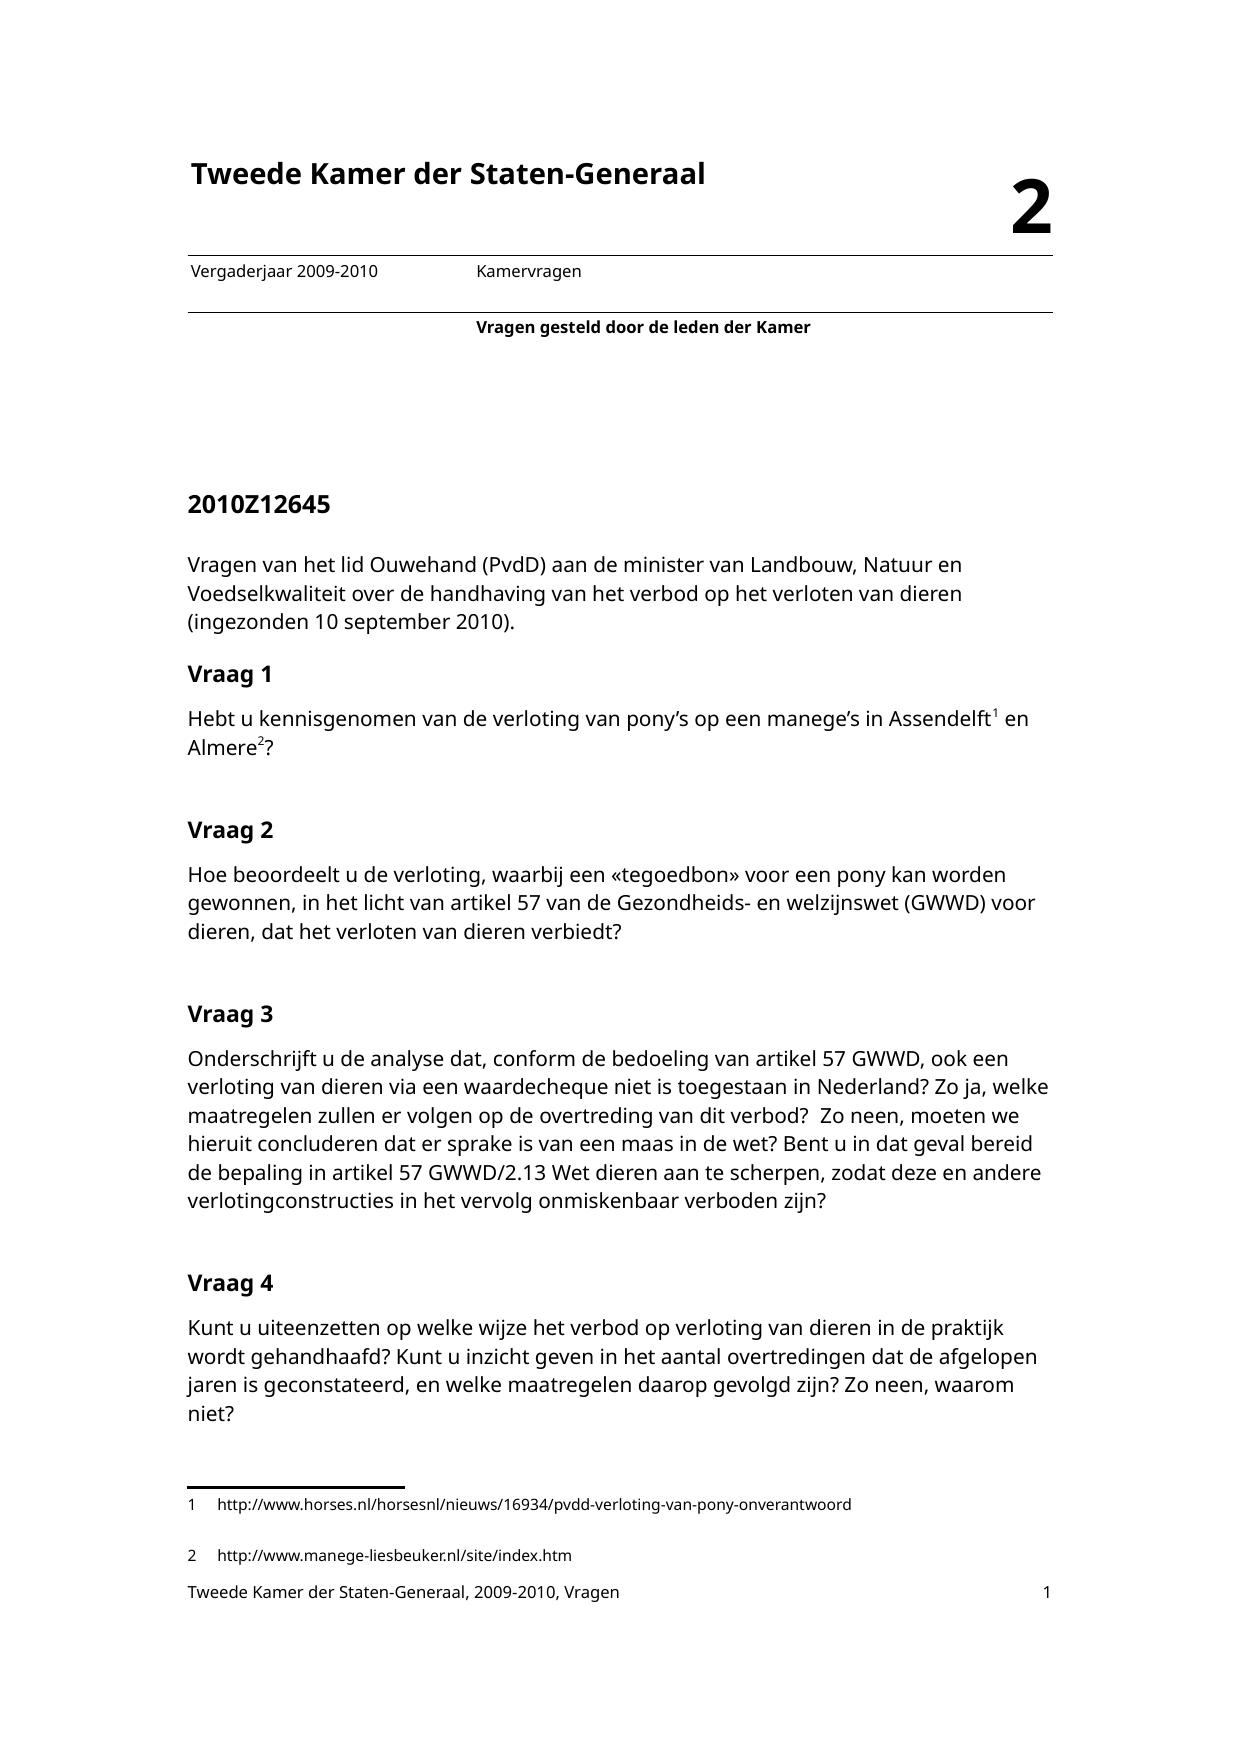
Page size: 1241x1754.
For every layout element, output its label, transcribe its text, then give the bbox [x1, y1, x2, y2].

table_header Tweede Kamer der Staten-Generaal [188, 150, 879, 255]
text Onderschrijft u de analyse dat, conform de bedoeling van artikel 57 GWWD, ook een verloting van dieren via een waardecheque niet is toegestaan in Nederland? Zo ja, welke maatregelen zullen er volgen op de overtreding van dit verbod? Zo neen, moeten we hieruit concluderen dat er sprake is van een maas in de wet? Bent u in dat geval bereid de bepaling in artikel 57 GWWD/2.13 Wet dieren aan te scherpen, zodat deze en andere verlotingconstructies in het vervolg onmiskenbaar verboden zijn? [187, 1044, 1053, 1215]
text http://www.manege-liesbeuker.nl/site/index.htm [187, 1538, 1053, 1566]
table_cell Kamervragen [473, 256, 1053, 312]
table_header 2 [880, 150, 1053, 255]
subtitle Vraag 2 [187, 814, 1053, 845]
table_cell [188, 313, 473, 339]
text 2010Z12645 [187, 487, 1053, 521]
table_cell Vergaderjaar 2009-2010 [188, 256, 473, 312]
table_cell Vragen gesteld door de leden der Kamer [473, 313, 1053, 339]
text Vragen van het lid Ouwehand (PvdD) aan de minister van Landbouw, Natuur en Voedselkwaliteit over de handhaving van het verbod op het verloten van dieren (ingezonden 10 september 2010). [187, 550, 1053, 636]
subtitle Vraag 4 [187, 1267, 1053, 1298]
subtitle Vraag 3 [187, 998, 1053, 1029]
text Hoe beoordeelt u de verloting, waarbij een «tegoedbon» voor een pony kan worden gewonnen, in het licht van artikel 57 van de Gezondheids- en welzijnswet (GWWD) voor dieren, dat het verloten van dieren verbiedt? [187, 860, 1053, 945]
subtitle Vraag 1 [187, 658, 1053, 689]
text http://www.horses.nl/horsesnl/nieuws/16934/pvdd-verloting-van-pony-onverantwoord [187, 1479, 1053, 1508]
text Hebt u kennisgenomen van de verloting van pony’s op een manege’s in Assendelft en Almere? [187, 704, 1053, 761]
text Kunt u uiteenzetten op welke wijze het verbod op verloting van dieren in de praktijk wordt gehandhaafd? Kunt u inzicht geven in het aantal overtredingen dat de afgelopen jaren is geconstateerd, en welke maatregelen daarop gevolgd zijn? Zo neen, waarom niet? [187, 1313, 1053, 1427]
